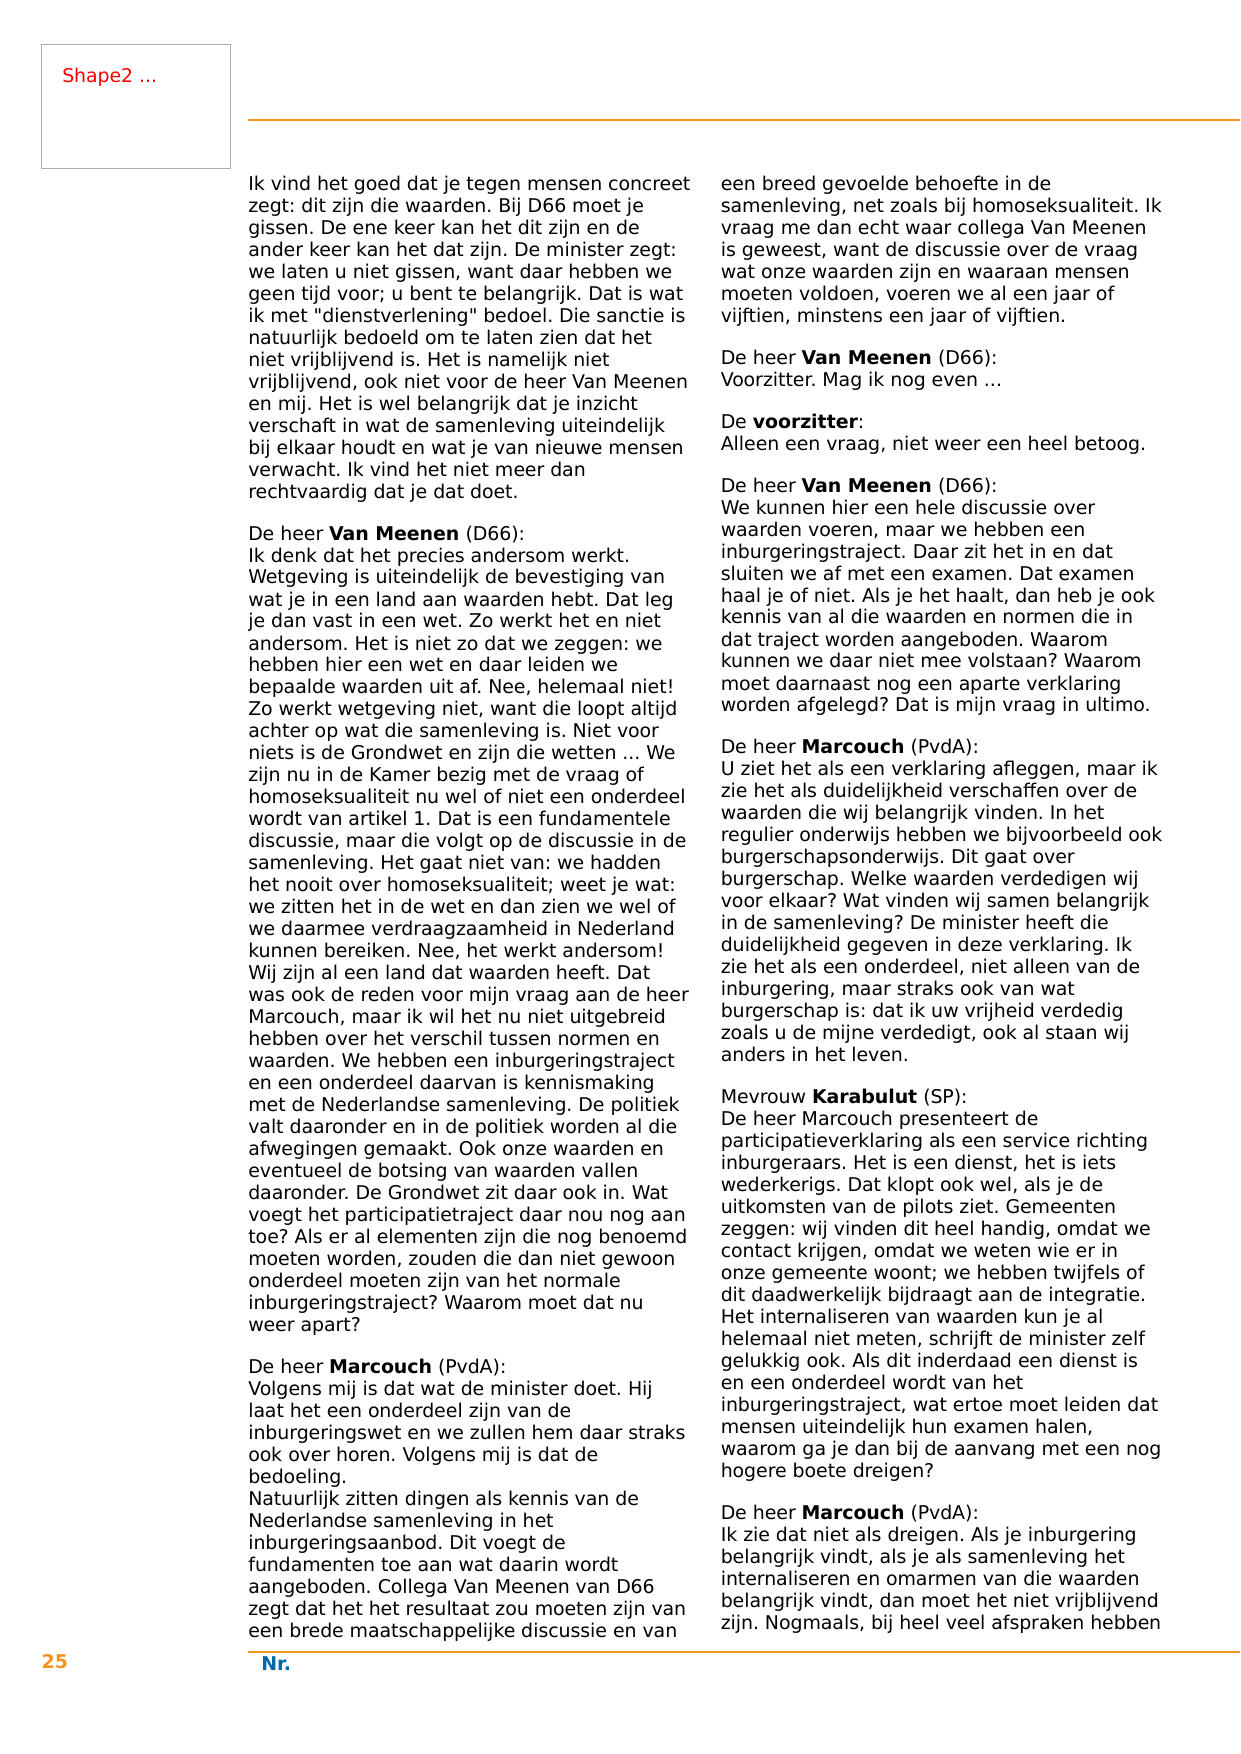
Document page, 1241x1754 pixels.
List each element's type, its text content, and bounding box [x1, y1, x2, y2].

text een breed gevoelde behoefte in de samenleving, net zoals bij homoseksualiteit. Ik vraag me dan echt waar collega Van Meenen is geweest, want de discussie over de vraag wat onze waarden zijn en waaraan mensen moeten voldoen, voeren we al een jaar of vijftien, minstens een jaar of vijftien. [721, 173, 1163, 327]
text Wij zijn al een land dat waarden heeft. Dat was ook de reden voor mijn vraag aan de heer Marcouch, maar ik wil het nu niet uitgebreid hebben over het verschil tussen normen en waarden. We hebben een inburgeringstraject en een onderdeel daarvan is kennismaking met de Nederlandse samenleving. De politiek valt daaronder en in de politiek worden al die afwegingen gemaakt. Ook onze waarden en eventueel de botsing van waarden vallen daaronder. De Grondwet zit daar ook in. Wat voegt het participatietraject daar nou nog aan toe? Als er al elementen zijn die nog benoemd moeten worden, zouden die dan niet gewoon onderdeel moeten zijn van het normale inburgeringstraject? Waarom moet dat nu weer apart? [248, 962, 691, 1336]
text Volgens mij is dat wat de minister doet. Hij laat het een onderdeel zijn van de inburgeringswet en we zullen hem daar straks ook over horen. Volgens mij is dat de bedoeling. [248, 1378, 691, 1488]
text Ik denk dat het precies andersom werkt. Wetgeving is uiteindelijk de bevestiging van wat je in een land aan waarden hebt. Dat leg je dan vast in een wet. Zo werkt het en niet andersom. Het is niet zo dat we zeggen: we hebben hier een wet en daar leiden we bepaalde waarden uit af. Nee, helemaal niet! Zo werkt wetgeving niet, want die loopt altijd achter op wat die samenleving is. Niet voor niets is de Grondwet en zijn die wetten ... We zijn nu in de Kamer bezig met de vraag of homoseksualiteit nu wel of niet een onderdeel wordt van artikel 1. Dat is een fundamentele discussie, maar die volgt op de discussie in de samenleving. Het gaat niet van: we hadden het nooit over homoseksualiteit; weet je wat: we zitten het in de wet en dan zien we wel of we daarmee verdraagzaamheid in Nederland kunnen bereiken. Nee, het werkt andersom! [248, 544, 691, 962]
text De heer Marcouch (PvdA): [721, 1502, 1163, 1524]
text De heer Van Meenen (D66): [721, 347, 1163, 369]
text We kunnen hier een hele discussie over waarden voeren, maar we hebben een inburgeringstraject. Daar zit het in en dat sluiten we af met een examen. Dat examen haal je of niet. Als je het haalt, dan heb je ook kennis van al die waarden en normen die in dat traject worden aangeboden. Waarom kunnen we daar niet mee volstaan? Waarom moet daarnaast nog een aparte verklaring worden afgelegd? Dat is mijn vraag in ultimo. [721, 497, 1163, 716]
text De heer Marcouch presenteert de participatieverklaring als een service richting inburgeraars. Het is een dienst, het is iets wederkerigs. Dat klopt ook wel, als je de uitkomsten van de pilots ziet. Gemeenten zeggen: wij vinden dit heel handig, omdat we contact krijgen, omdat we weten wie er in onze gemeente woont; we hebben twijfels of dit daadwerkelijk bijdraagt aan de integratie. Het internaliseren van waarden kun je al helemaal niet meten, schrijft de minister zelf gelukkig ook. Als dit inderdaad een dienst is en een onderdeel wordt van het inburgeringstraject, wat ertoe moet leiden dat mensen uiteindelijk hun examen halen, waarom ga je dan bij de aanvang met een nog hogere boete dreigen? [721, 1108, 1163, 1482]
text Natuurlijk zitten dingen als kennis van de Nederlandse samenleving in het inburgeringsaanbod. Dit voegt de fundamenten toe aan wat daarin wordt aangeboden. Collega Van Meenen van D66 zegt dat het het resultaat zou moeten zijn van een brede maatschappelijke discussie en van [248, 1488, 691, 1641]
text De heer Marcouch (PvdA): [248, 1356, 691, 1378]
text Ik vind het goed dat je tegen mensen concreet zegt: dit zijn die waarden. Bij D66 moet je gissen. De ene keer kan het dit zijn en de ander keer kan het dat zijn. De minister zegt: we laten u niet gissen, want daar hebben we geen tijd voor; u bent te belangrijk. Dat is wat ik met "dienstverlening" bedoel. Die sanctie is natuurlijk bedoeld om te laten zien dat het niet vrijblijvend is. Het is namelijk niet vrijblijvend, ook niet voor de heer Van Meenen en mij. Het is wel belangrijk dat je inzicht verschaft in wat de samenleving uiteindelijk bij elkaar houdt en wat je van nieuwe mensen verwacht. Ik vind het niet meer dan rechtvaardig dat je dat doet. [248, 173, 691, 502]
text Alleen een vraag, niet weer een heel betoog. [721, 433, 1163, 454]
text De voorzitter: [721, 411, 1163, 433]
text Ik zie dat niet als dreigen. Als je inburgering belangrijk vindt, als je als samenleving het internaliseren en omarmen van die waarden belangrijk vindt, dan moet het niet vrijblijvend zijn. Nogmaals, bij heel veel afspraken hebben [721, 1524, 1163, 1633]
text De heer Marcouch (PvdA): [721, 736, 1163, 758]
text U ziet het als een verklaring afleggen, maar ik zie het als duidelijkheid verschaffen over de waarden die wij belangrijk vinden. In het regulier onderwijs hebben we bijvoorbeeld ook burgerschapsonderwijs. Dit gaat over burgerschap. Welke waarden verdedigen wij voor elkaar? Wat vinden wij samen belangrijk in de samenleving? De minister heeft die duidelijkheid gegeven in deze verklaring. Ik zie het als een onderdeel, niet alleen van de inburgering, maar straks ook van wat burgerschap is: dat ik uw vrijheid verdedig zoals u de mijne verdedigt, ook al staan wij anders in het leven. [721, 758, 1163, 1066]
text Mevrouw Karabulut (SP): [721, 1086, 1163, 1108]
text De heer Van Meenen (D66): [721, 474, 1163, 497]
text Voorzitter. Mag ik nog even ... [721, 369, 1163, 391]
text De heer Van Meenen (D66): [248, 522, 691, 544]
